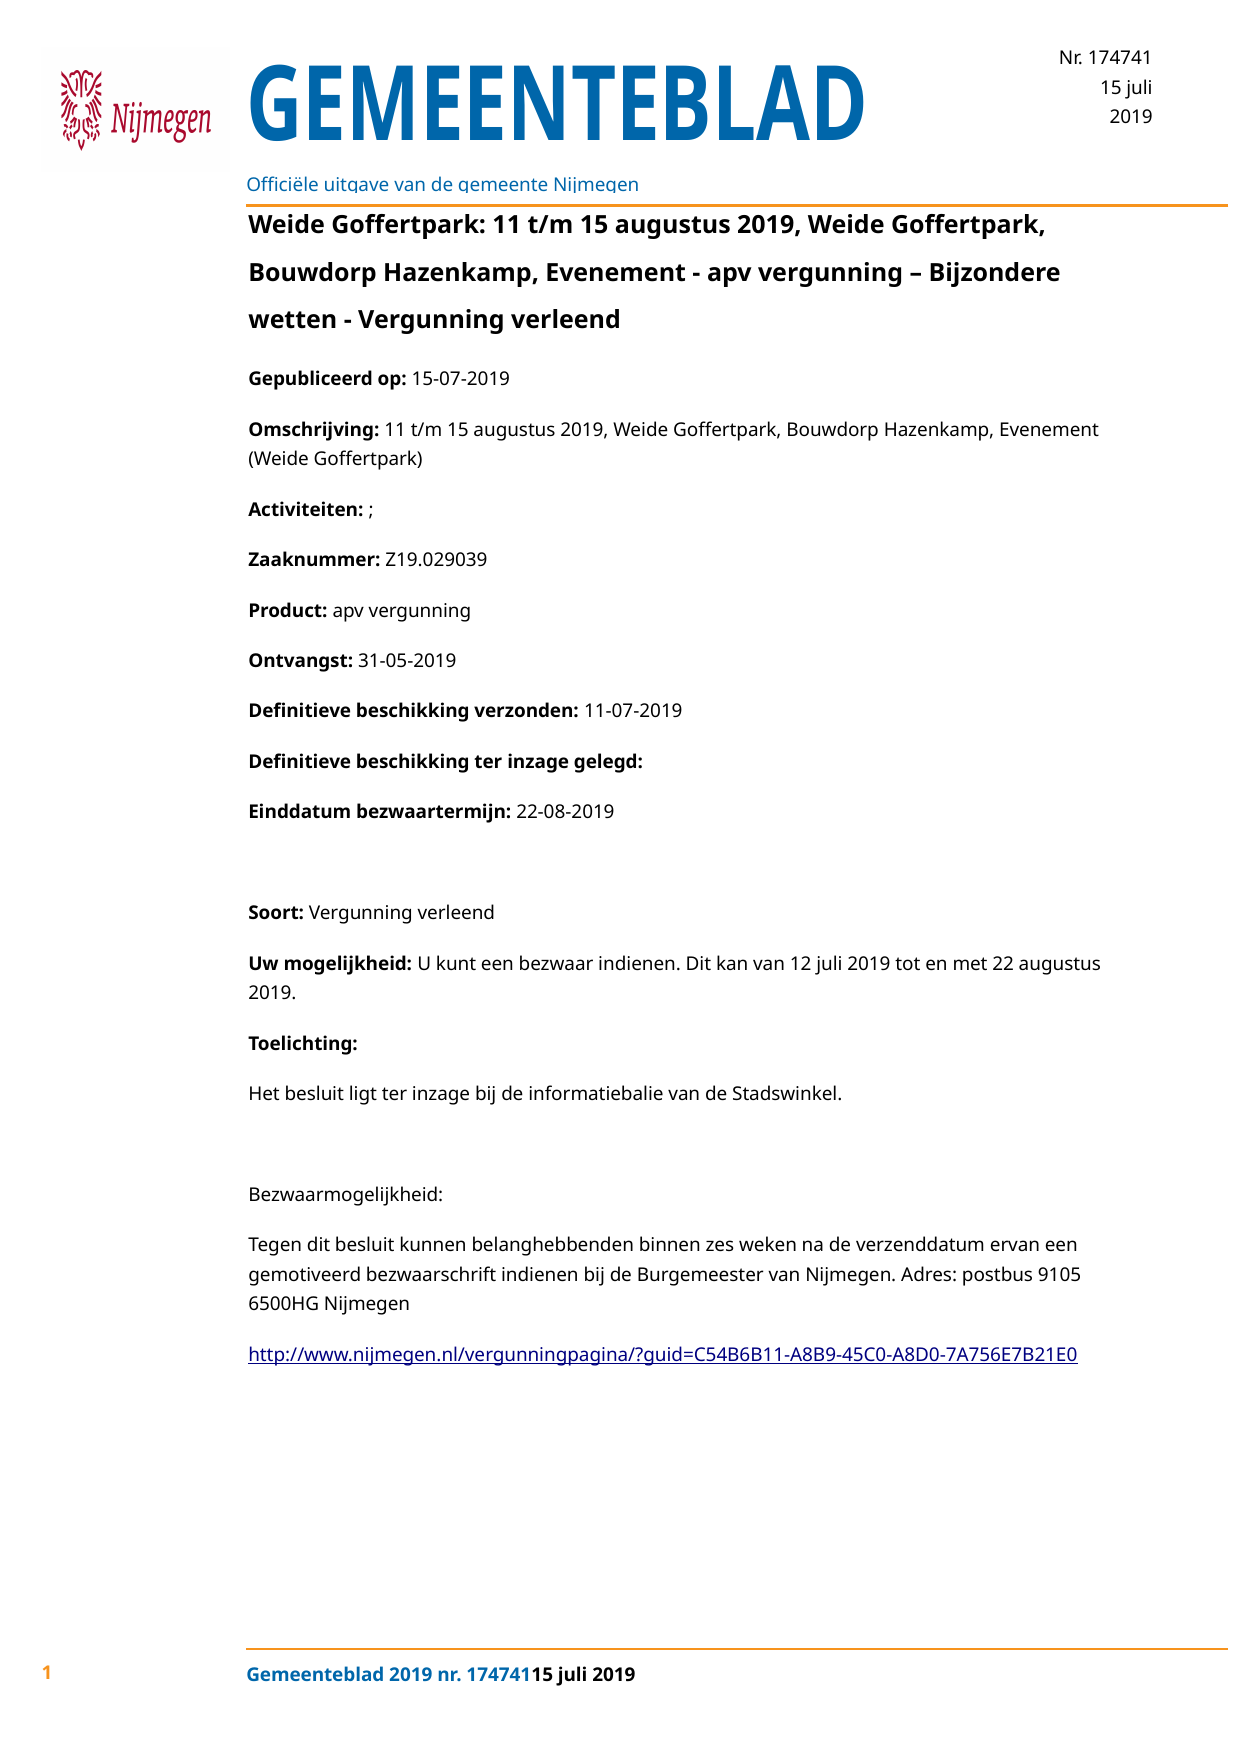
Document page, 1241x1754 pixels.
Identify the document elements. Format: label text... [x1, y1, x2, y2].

text Definitieve beschikking ter inzage gelegd: [248, 748, 1152, 774]
text Weide Goffertpark: 11 t/m 15 augustus 2019, Weide Goffertpark, Bouwdorp Hazenkamp, Evenement - apv vergunning – Bijzondere wetten - Vergunning verleend [248, 207, 1152, 336]
text Het besluit ligt ter inzage bij de informatiebalie van de Stadswinkel. [248, 1080, 1152, 1106]
text Definitieve beschikking verzonden: 11-07-2019 [248, 698, 1152, 723]
picture [41, 47, 231, 172]
text Toelichting: [248, 1030, 1152, 1055]
text Zaaknummer: Z19.029039 [248, 546, 1152, 572]
text Bezwaarmogelijkheid: [248, 1181, 1152, 1207]
text Einddatum bezwaartermijn: 22-08-2019 [248, 798, 1152, 824]
text Soort: Vergunning verleend [248, 899, 1152, 925]
text Tegen dit besluit kunnen belanghebbenden binnen zes weken na de verzenddatum ervan een gemotiveerd bezwaarschrift indienen bij de Burgemeester van Nijmegen. Adres: postbus 9105 6500HG Nijmegen [248, 1231, 1152, 1316]
text Product: apv vergunning [248, 597, 1152, 622]
text Gepubliceerd op: 15-07-2019 [248, 366, 1152, 391]
text Uw mogelijkheid: U kunt een bezwaar indienen. Dit kan van 12 juli 2019 tot en met 22 augustus 2019. [248, 950, 1152, 1005]
text Omschrijving: 11 t/m 15 augustus 2019, Weide Goffertpark, Bouwdorp Hazenkamp, Evenement (Weide Goffertpark) [248, 416, 1152, 471]
text Ontvangst: 31-05-2019 [248, 647, 1152, 673]
text Activiteiten: ; [248, 496, 1152, 522]
text http://www.nijmegen.nl/vergunningpagina/?guid=C54B6B11-A8B9-45C0-A8D0-7A756E7B21E0 [248, 1341, 1152, 1367]
